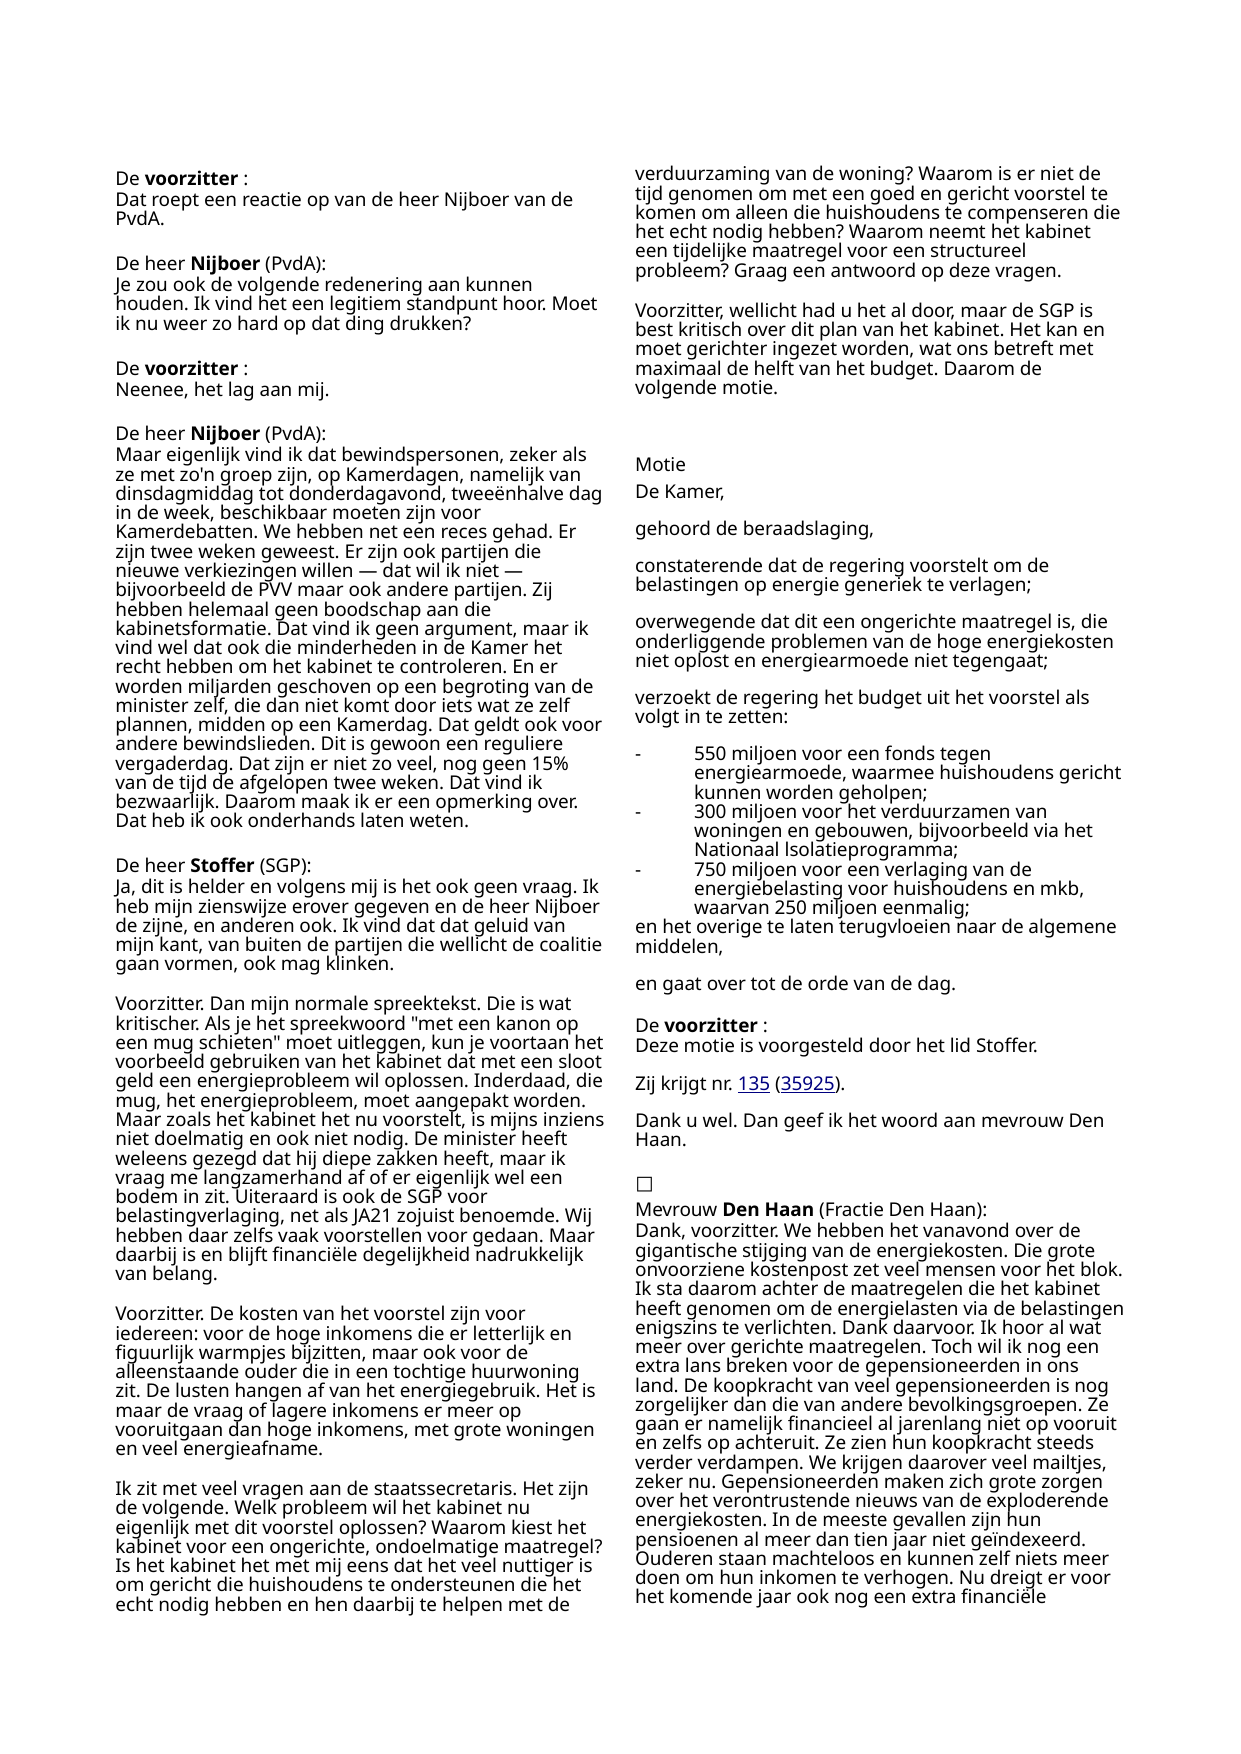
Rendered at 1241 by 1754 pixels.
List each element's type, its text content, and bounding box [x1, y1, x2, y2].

list 300 miljoen voor het verduurzamen van woningen en gebouwen, bijvoorbeeld via het Nationaal lsolatieprogramma; [635, 803, 1125, 861]
text De voorzitter : [115, 165, 605, 191]
text Dat roept een reactie op van de heer Nijboer van de PvdA. [115, 191, 605, 229]
text verduurzaming van de woning? Waarom is er niet de tijd genomen om met een goed en gericht voorstel te komen om alleen die huishoudens te compenseren die het echt nodig hebben? Waarom neemt het kabinet een tijdelijke maatregel voor een structureel probleem? Graag een antwoord op deze vragen. [635, 165, 1125, 281]
list 550 miljoen voor een fonds tegen energiearmoede, waarmee huishoudens gericht kunnen worden geholpen; [635, 745, 1125, 803]
text De voorzitter : [115, 355, 605, 381]
text Zij krijgt nr. 135 (35925). [635, 1074, 1125, 1094]
text Deze motie is voorgesteld door het lid Stoffer. [635, 1037, 1125, 1057]
text gehoord de beraadslaging, [635, 520, 1125, 539]
text Ja, dit is helder en volgens mij is het ook geen vraag. Ik heb mijn zienswijze erover gegeven en de heer Nijboer de zijne, en anderen ook. Ik vind dat dat geluid van mijn kant, van buiten de partijen die wellicht de coalitie gaan vormen, ook mag klinken. [115, 878, 605, 975]
text en het overige te laten terugvloeien naar de algemene middelen, [635, 918, 1125, 957]
text De heer Stoffer (SGP): [115, 853, 605, 878]
text Ik zit met veel vragen aan de staatssecretaris. Het zijn de volgende. Welk probleem wil het kabinet nu eigenlijk met dit voorstel oplossen? Waarom kiest het kabinet voor een ongerichte, ondoelmatige maatregel? Is het kabinet het met mij eens dat het veel nuttiger is om gericht die huishoudens te ondersteunen die het echt nodig hebben en hen daarbij te helpen met de [115, 1480, 605, 1615]
list 750 miljoen voor een verlaging van de energiebelasting voor huishoudens en mkb, waarvan 250 miljoen eenmalig; [635, 861, 1125, 918]
text De Kamer, [635, 483, 1125, 502]
text Mevrouw Den Haan (Fractie Den Haan): [635, 1197, 1125, 1222]
text Voorzitter, wellicht had u het al door, maar de SGP is best kritisch over dit plan van het kabinet. Het kan en moet gerichter ingezet worden, wat ons betreft met maximaal de helft van het budget. Daarom de volgende motie. [635, 302, 1125, 398]
text Maar eigenlijk vind ik dat bewindspersonen, zeker als ze met zo'n groep zijn, op Kamerdagen, namelijk van dinsdagmiddag tot donderdagavond, tweeënhalve dag in de week, beschikbaar moeten zijn voor Kamerdebatten. We hebben net een reces gehad. Er zijn twee weken geweest. Er zijn ook partijen die nieuwe verkiezingen willen — dat wil ik niet — bijvoorbeeld de PVV maar ook andere partijen. Zij hebben helemaal geen boodschap aan die kabinetsformatie. Dat vind ik geen argument, maar ik vind wel dat ook die minderheden in de Kamer het recht hebben om het kabinet te controleren. En er worden miljarden geschoven op een begroting van de minister zelf, die dan niet komt door iets wat ze zelf plannen, midden op een Kamerdag. Dat geldt ook voor andere bewindslieden. Dit is gewoon een reguliere vergaderdag. Dat zijn er niet zo veel, nog geen 15% van de tijd de afgelopen twee weken. Dat vind ik bezwaarlijk. Daarom maak ik er een opmerking over. Dat heb ik ook onderhands laten weten. [115, 446, 605, 832]
text De voorzitter : [635, 1012, 1125, 1037]
text Je zou ook de volgende redenering aan kunnen houden. Ik vind het een legitiem standpunt hoor. Moet ik nu weer zo hard op dat ding drukken? [115, 276, 605, 334]
text verzoekt de regering het budget uit het voorstel als volgt in te zetten: [635, 689, 1125, 727]
text Motie [635, 451, 1125, 477]
text De heer Nijboer (PvdA): [115, 250, 605, 276]
text Voorzitter. Dan mijn normale spreektekst. Die is wat kritischer. Als je het spreekwoord "met een kanon op een mug schieten" moet uitleggen, kun je voortaan het voorbeeld gebruiken van het kabinet dat met een sloot geld een energieprobleem wil oplossen. Inderdaad, die mug, het energieprobleem, moet aangepakt worden. Maar zoals het kabinet het nu voorstelt, is mijns inziens niet doelmatig en ook niet nodig. De minister heeft weleens gezegd dat hij diepe zakken heeft, maar ik vraag me langzamerhand af of er eigenlijk wel een bodem in zit. Uiteraard is ook de SGP voor belastingverlaging, net als JA21 zojuist benoemde. Wij hebben daar zelfs vaak voorstellen voor gedaan. Maar daarbij is en blijft financiële degelijkheid nadrukkelijk van belang. [115, 995, 605, 1284]
text Voorzitter. De kosten van het voorstel zijn voor iedereen: voor de hoge inkomens die er letterlijk en figuurlijk warmpjes bijzitten, maar ook voor de alleenstaande ouder die in een tochtige huurwoning zit. De lusten hangen af van het energiegebruik. Het is maar de vraag of lagere inkomens er meer op vooruitgaan dan hoge inkomens, met grote woningen en veel energieafname. [115, 1305, 605, 1459]
text Dank u wel. Dan geef ik het woord aan mevrouw Den Haan. [635, 1112, 1125, 1150]
text overwegende dat dit een ongerichte maatregel is, die onderliggende problemen van de hoge energiekosten niet oplost en energiearmoede niet tegengaat; [635, 613, 1125, 671]
text ⬜ [635, 1171, 1125, 1197]
text De heer Nijboer (PvdA): [115, 421, 605, 446]
text Neenee, het lag aan mij. [115, 381, 605, 400]
text en gaat over tot de orde van de dag. [635, 975, 1125, 994]
text Dank, voorzitter. We hebben het vanavond over de gigantische stijging van de energiekosten. Die grote onvoorziene kostenpost zet veel mensen voor het blok. Ik sta daarom achter de maatregelen die het kabinet heeft genomen om de energielasten via de belastingen enigszins te verlichten. Dank daarvoor. Ik hoor al wat meer over gerichte maatregelen. Toch wil ik nog een extra lans breken voor de gepensioneerden in ons land. De koopkracht van veel gepensioneerden is nog zorgelijker dan die van andere bevolkingsgroepen. Ze gaan er namelijk financieel al jarenlang niet op vooruit en zelfs op achteruit. Ze zien hun koopkracht steeds verder verdampen. We krijgen daarover veel mailtjes, zeker nu. Gepensioneerden maken zich grote zorgen over het verontrustende nieuws van de exploderende energiekosten. In de meeste gevallen zijn hun pensioenen al meer dan tien jaar niet geïndexeerd. Ouderen staan machteloos en kunnen zelf niets meer doen om hun inkomen te verhogen. Nu dreigt er voor het komende jaar ook nog een extra financiële [635, 1222, 1125, 1608]
text constaterende dat de regering voorstelt om de belastingen op energie generiek te verlagen; [635, 557, 1125, 596]
